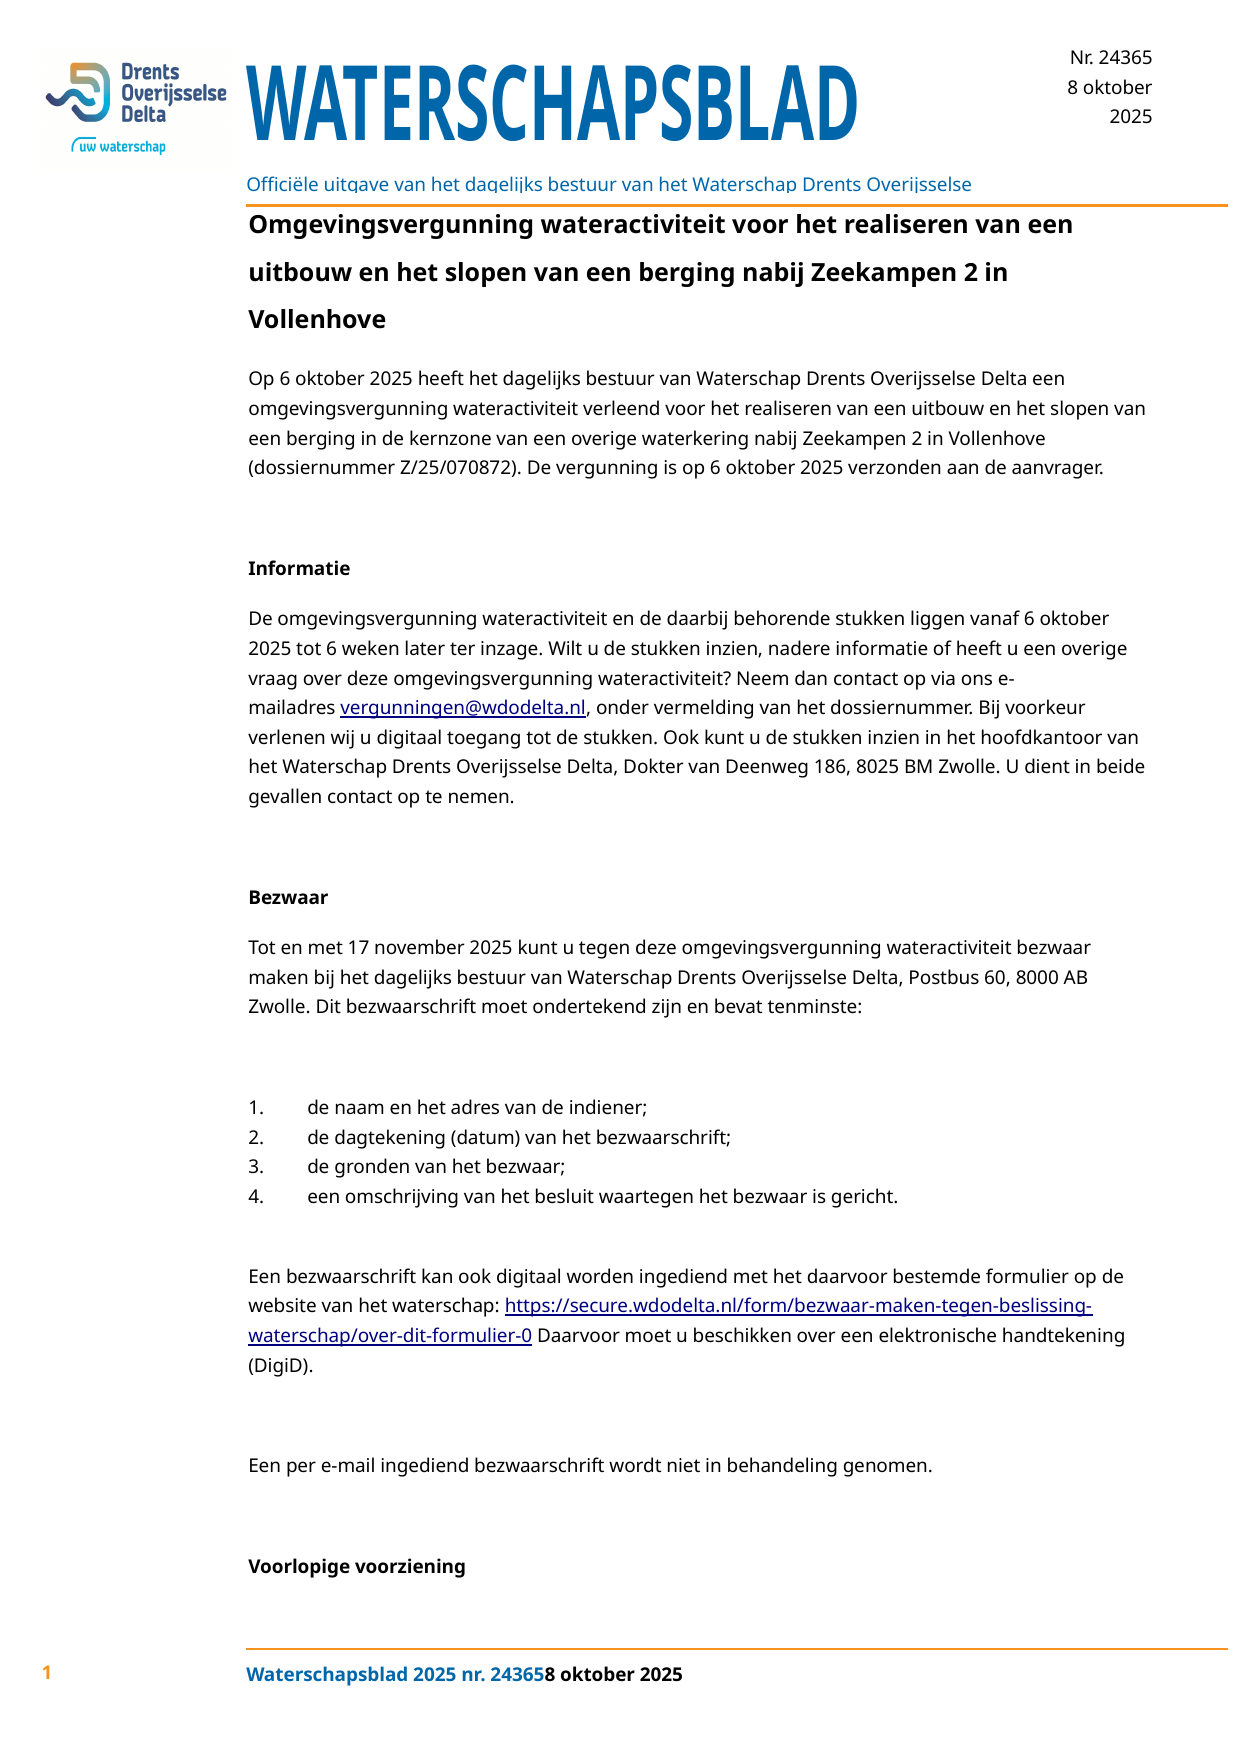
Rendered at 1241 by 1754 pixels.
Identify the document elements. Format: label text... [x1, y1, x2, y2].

text Bezwaar [248, 884, 1152, 909]
text Op 6 oktober 2025 heeft het dagelijks bestuur van Waterschap Drents Overijsselse Delta een omgevingsvergunning wateractiviteit verleend voor het realiseren van een uitbouw en het slopen van een berging in de kernzone van een overige waterkering nabij Zeekampen 2 in Vollenhove (dossiernummer Z/25/070872). De vergunning is op 6 oktober 2025 verzonden aan de aanvrager. [248, 366, 1152, 480]
text Tot en met 17 november 2025 kunt u tegen deze omgevingsvergunning wateractiviteit bezwaar maken bij het dagelijks bestuur van Waterschap Drents Overijsselse Delta, Postbus 60, 8000 AB Zwolle. Dit bezwaarschrift moet ondertekend zijn en bevat tenminste: [248, 934, 1152, 1019]
text Omgevingsvergunning wateractiviteit voor het realiseren van een uitbouw en het slopen van een berging nabij Zeekampen 2 in Vollenhove [248, 207, 1152, 336]
text Voorlopige voorziening [248, 1553, 1152, 1579]
list de dagtekening (datum) van het bezwaarschrift; [248, 1124, 1152, 1149]
text Een per e-mail ingediend bezwaarschrift wordt niet in behandeling genomen. [248, 1453, 1152, 1478]
picture [41, 47, 231, 172]
text Een bezwaarschrift kan ook digitaal worden ingediend met het daarvoor bestemde formulier op de website van het waterschap: https://secure.wdodelta.nl/form/bezwaar-maken-tegen-beslissing-waterschap/over-dit-formulier-0 Daarvoor moet u beschikken over een elektronische handtekening (DigiD). [248, 1263, 1152, 1377]
list een omschrijving van het besluit waartegen het bezwaar is gericht. [248, 1183, 1152, 1209]
list de gronden van het bezwaar; [248, 1153, 1152, 1179]
list de naam en het adres van de indiener; [248, 1094, 1152, 1120]
text De omgevingsvergunning wateractiviteit en de daarbij behorende stukken liggen vanaf 6 oktober 2025 tot 6 weken later ter inzage. Wilt u de stukken inzien, nadere informatie of heeft u een overige vraag over deze omgevingsvergunning wateractiviteit? Neem dan contact op via ons e-mailadres vergunningen@wdodelta.nl, onder vermelding van het dossiernummer. Bij voorkeur verlenen wij u digitaal toegang tot de stukken. Ook kunt u de stukken inzien in het hoofdkantoor van het Waterschap Drents Overijsselse Delta, Dokter van Deenweg 186, 8025 BM Zwolle. U dient in beide gevallen contact op te nemen. [248, 606, 1152, 809]
text Informatie [248, 555, 1152, 581]
